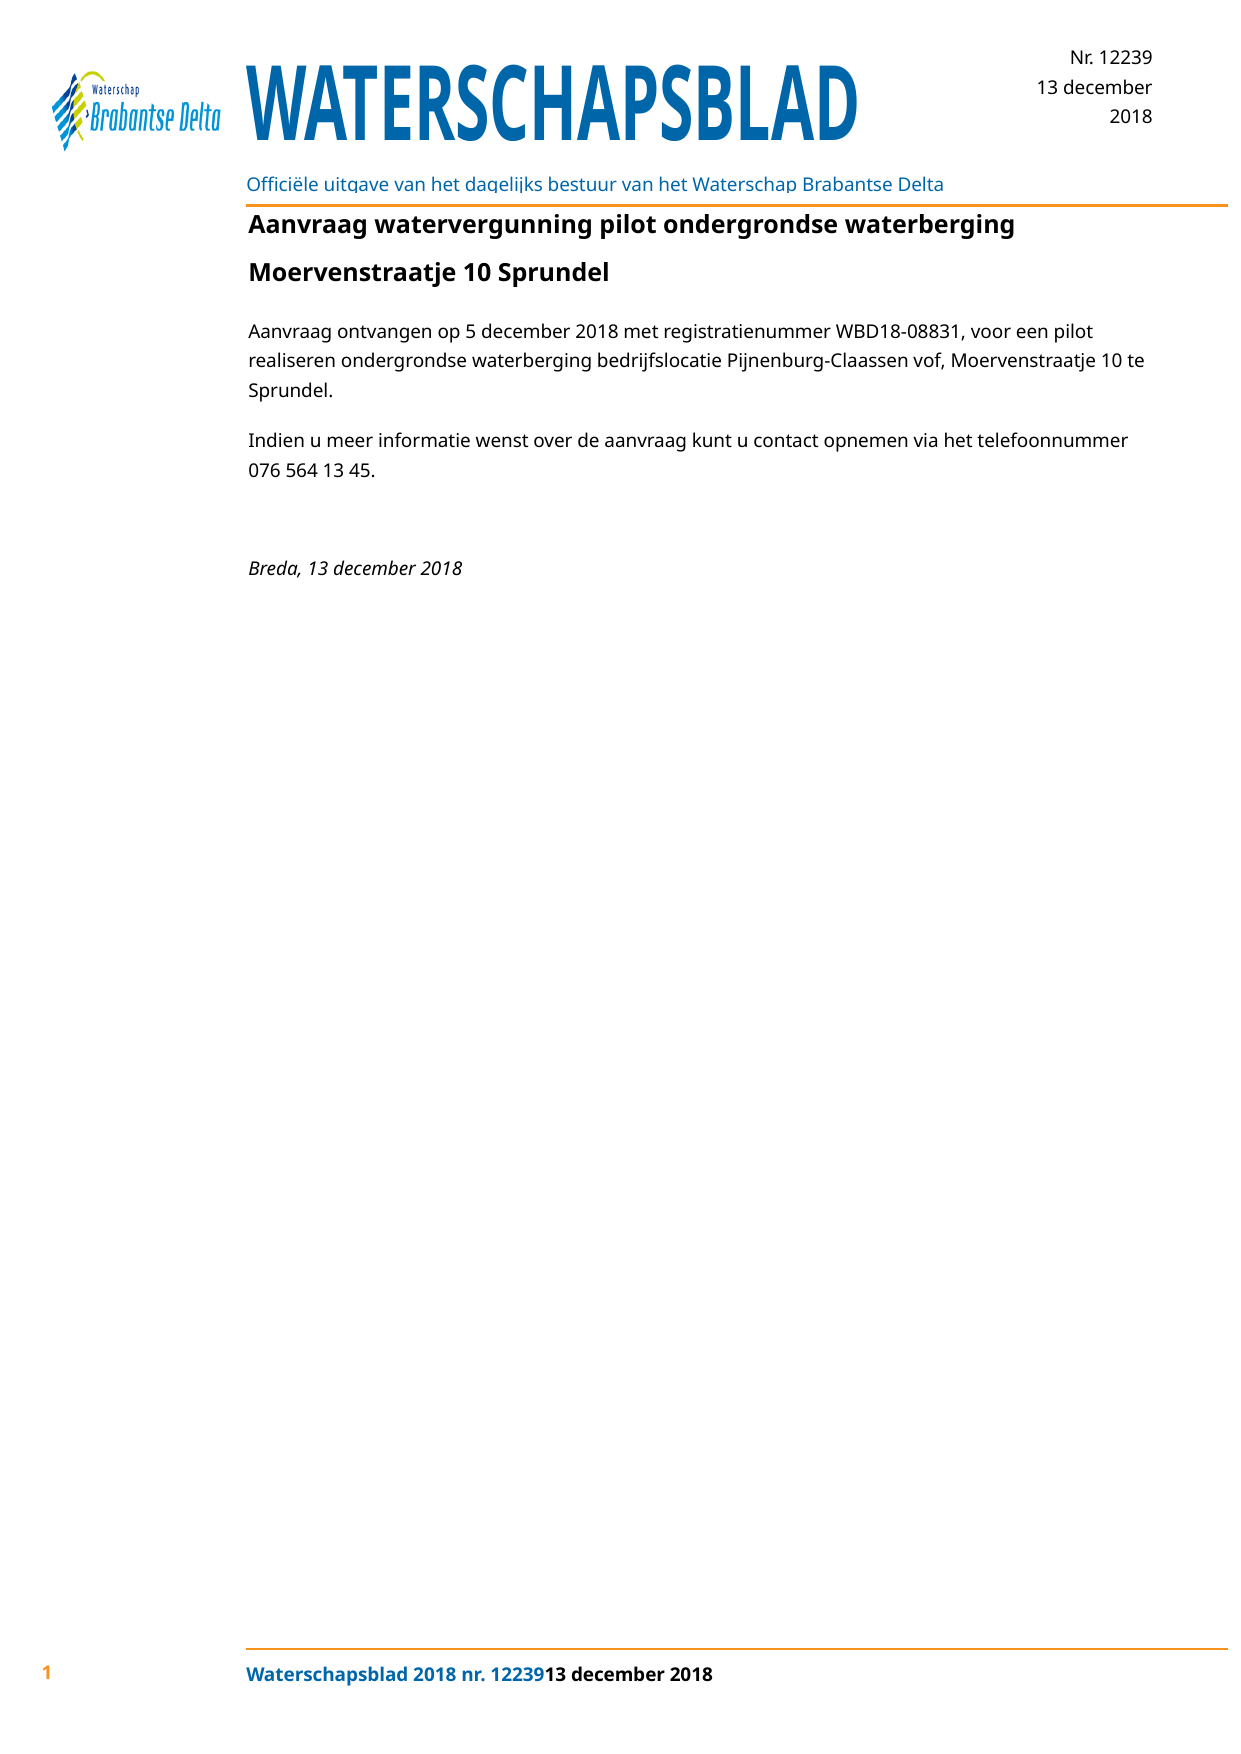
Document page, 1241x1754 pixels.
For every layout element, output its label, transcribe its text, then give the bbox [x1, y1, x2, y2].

text Indien u meer informatie wenst over de aanvraag kunt u contact opnemen via het telefoonnummer 076 564 13 45. [248, 427, 1152, 483]
text Aanvraag watervergunning pilot ondergrondse waterberging Moervenstraatje 10 Sprundel [248, 207, 1152, 288]
text Breda, 13 december 2018 [248, 555, 1152, 581]
text Aanvraag ontvangen op 5 december 2018 met registratienummer WBD18-08831, voor een pilot realiseren ondergrondse waterberging bedrijfslocatie Pijnenburg-Claassen vof, Moervenstraatje 10 te Sprundel. [248, 318, 1152, 403]
picture [41, 47, 231, 172]
